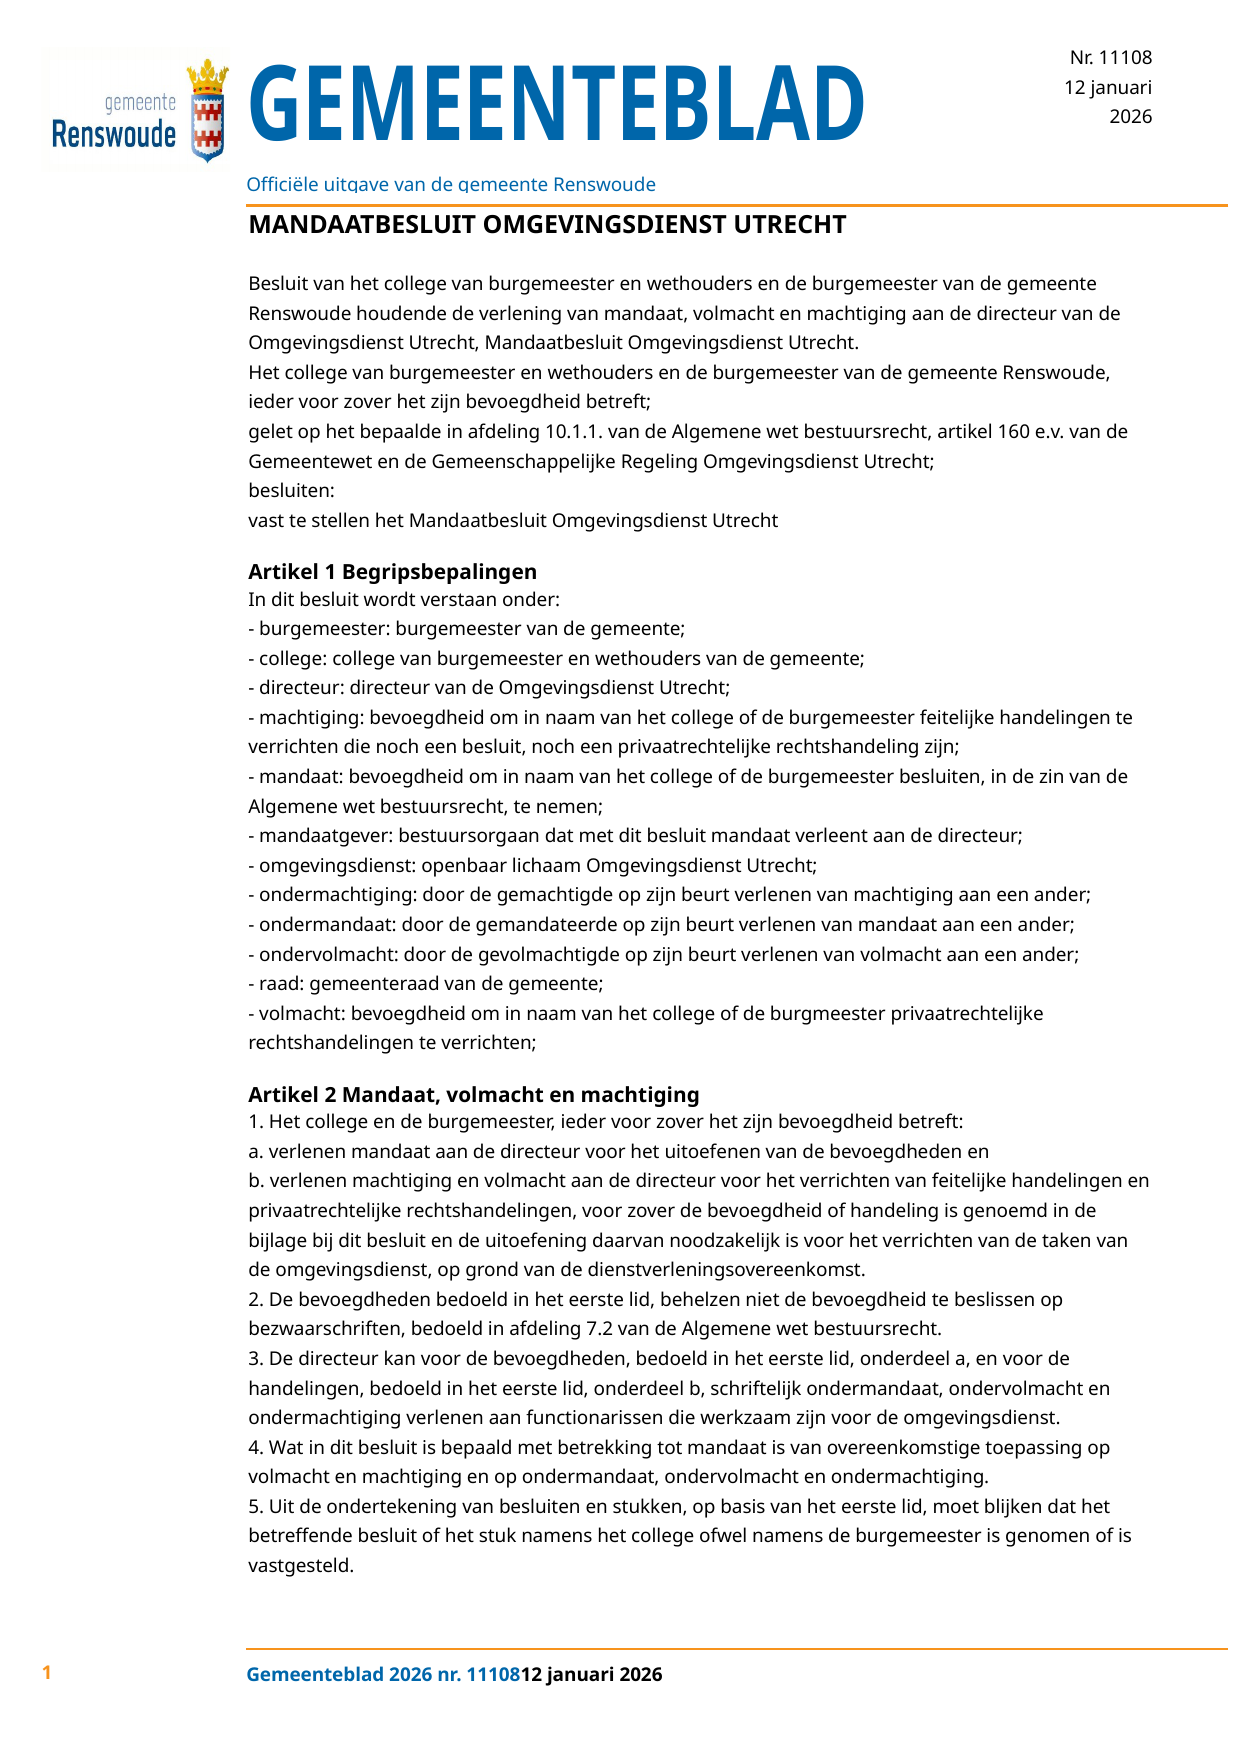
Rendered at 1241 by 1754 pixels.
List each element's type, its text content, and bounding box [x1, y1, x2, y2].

text - ondervolmacht: door de gevolmachtigde op zijn beurt verlenen van volmacht aan een ander; [248, 941, 1152, 967]
text - college: college van burgemeester en wethouders van de gemeente; [248, 645, 1152, 671]
text vast te stellen het Mandaatbesluit Omgevingsdienst Utrecht [248, 507, 1152, 533]
text - volmacht: bevoegdheid om in naam van het college of de burgmeester privaatrechtelijke rechtshandelingen te verrichten; [248, 1000, 1152, 1055]
text - machtiging: bevoegdheid om in naam van het college of de burgemeester feitelijke handelingen te verrichten die noch een besluit, noch een privaatrechtelijke rechtshandeling zijn; [248, 704, 1152, 759]
text gelet op het bepaalde in afdeling 10.1.1. van de Algemene wet bestuursrecht, artikel 160 e.v. van de Gemeentewet en de Gemeenschappelijke Regeling Omgevingsdienst Utrecht; [248, 418, 1152, 473]
text MANDAATBESLUIT OMGEVINGSDIENST UTRECHT [248, 207, 1152, 241]
text - mandaatgever: bestuursorgaan dat met dit besluit mandaat verleent aan de directeur; [248, 822, 1152, 848]
text 4. Wat in dit besluit is bepaald met betrekking tot mandaat is van overeenkomstige toepassing op volmacht en machtiging en op ondermandaat, ondervolmacht en ondermachtiging. [248, 1434, 1152, 1489]
text - omgevingsdienst: openbaar lichaam Omgevingsdienst Utrecht; [248, 852, 1152, 878]
picture [41, 47, 231, 172]
text a. verlenen mandaat aan de directeur voor het uitoefenen van de bevoegdheden en [248, 1138, 1152, 1164]
text - burgemeester: burgemeester van de gemeente; [248, 615, 1152, 641]
text b. verlenen machtiging en volmacht aan de directeur voor het verrichten van feitelijke handelingen en privaatrechtelijke rechtshandelingen, voor zover de bevoegdheid of handeling is genoemd in de bijlage bij dit besluit en de uitoefening daarvan noodzakelijk is voor het verrichten van de taken van de omgevingsdienst, op grond van de dienstverleningsovereenkomst. [248, 1168, 1152, 1282]
text 5. Uit de ondertekening van besluiten en stukken, op basis van het eerste lid, moet blijken dat het betreffende besluit of het stuk namens het college ofwel namens de burgemeester is genomen of is vastgesteld. [248, 1493, 1152, 1578]
text Besluit van het college van burgemeester en wethouders en de burgemeester van de gemeente Renswoude houdende de verlening van mandaat, volmacht en machtiging aan de directeur van de Omgevingsdienst Utrecht, Mandaatbesluit Omgevingsdienst Utrecht. [248, 270, 1152, 355]
text 1. Het college en de burgemeester, ieder voor zover het zijn bevoegdheid betreft: [248, 1108, 1152, 1134]
text - directeur: directeur van de Omgevingsdienst Utrecht; [248, 674, 1152, 700]
text Het college van burgemeester en wethouders en de burgemeester van de gemeente Renswoude, ieder voor zover het zijn bevoegdheid betreft; [248, 359, 1152, 414]
text Artikel 1 Begripsbepalingen [248, 557, 1152, 586]
text 2. De bevoegdheden bedoeld in het eerste lid, behelzen niet de bevoegdheid te beslissen op bezwaarschriften, bedoeld in afdeling 7.2 van de Algemene wet bestuursrecht. [248, 1286, 1152, 1341]
text besluiten: [248, 477, 1152, 503]
text Artikel 2 Mandaat, volmacht en machtiging [248, 1080, 1152, 1108]
text - mandaat: bevoegdheid om in naam van het college of de burgemeester besluiten, in de zin van de Algemene wet bestuursrecht, te nemen; [248, 763, 1152, 819]
text - ondermandaat: door de gemandateerde op zijn beurt verlenen van mandaat aan een ander; [248, 911, 1152, 937]
text In dit besluit wordt verstaan onder: [248, 586, 1152, 612]
text - ondermachtiging: door de gemachtigde op zijn beurt verlenen van machtiging aan een ander; [248, 882, 1152, 907]
text 3. De directeur kan voor de bevoegdheden, bedoeld in het eerste lid, onderdeel a, en voor de handelingen, bedoeld in het eerste lid, onderdeel b, schriftelijk ondermandaat, ondervolmacht en ondermachtiging verlenen aan functionarissen die werkzaam zijn voor de omgevingsdienst. [248, 1345, 1152, 1430]
text - raad: gemeenteraad van de gemeente; [248, 970, 1152, 996]
